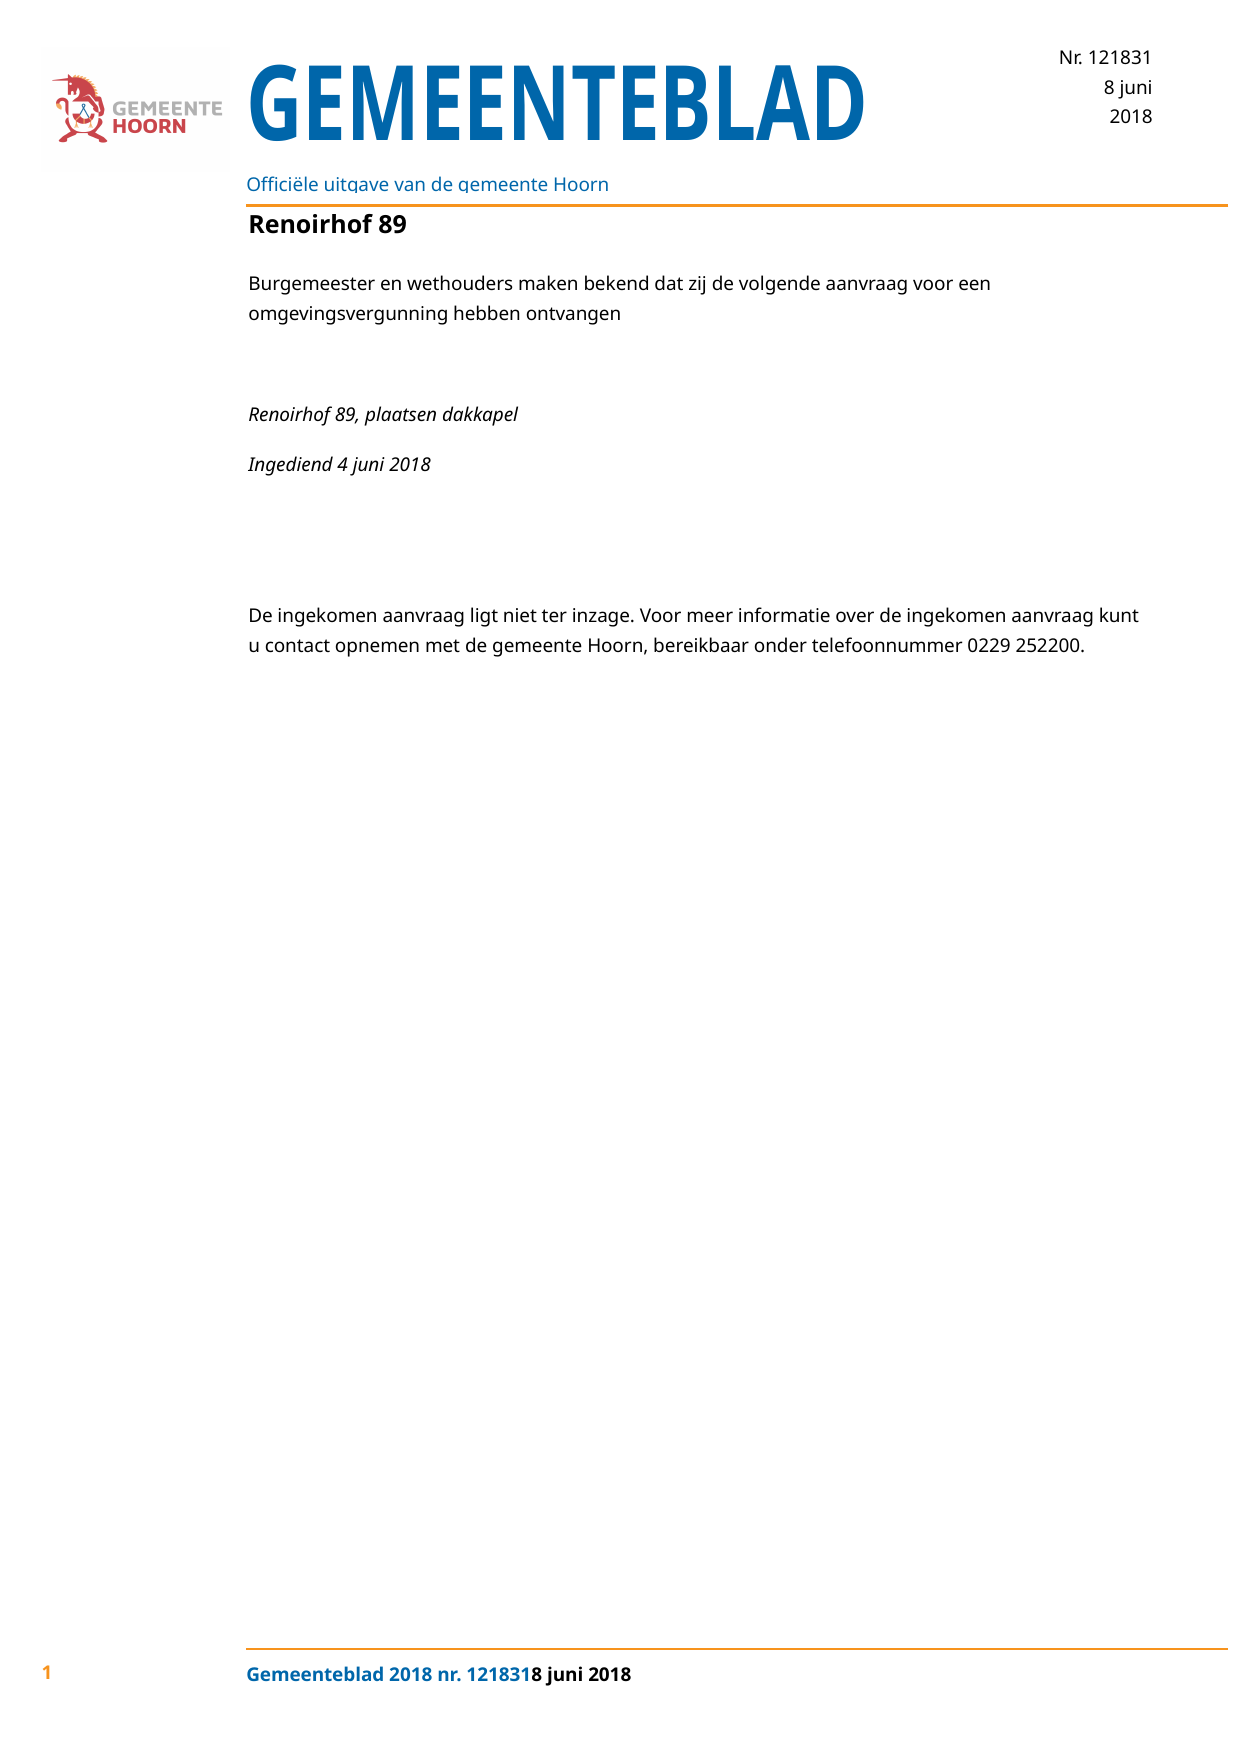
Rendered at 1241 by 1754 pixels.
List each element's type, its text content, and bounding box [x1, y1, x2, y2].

text Renoirhof 89, plaatsen dakkapel [248, 401, 1152, 426]
picture [41, 47, 231, 172]
text Burgemeester en wethouders maken bekend dat zij de volgende aanvraag voor een omgevingsvergunning hebben ontvangen [248, 270, 1152, 326]
text Renoirhof 89 [248, 207, 1152, 241]
text Ingediend 4 juni 2018 [248, 451, 1152, 477]
text De ingekomen aanvraag ligt niet ter inzage. Voor meer informatie over de ingekomen aanvraag kunt u contact opnemen met de gemeente Hoorn, bereikbaar onder telefoonnummer 0229 252200. [248, 602, 1152, 658]
